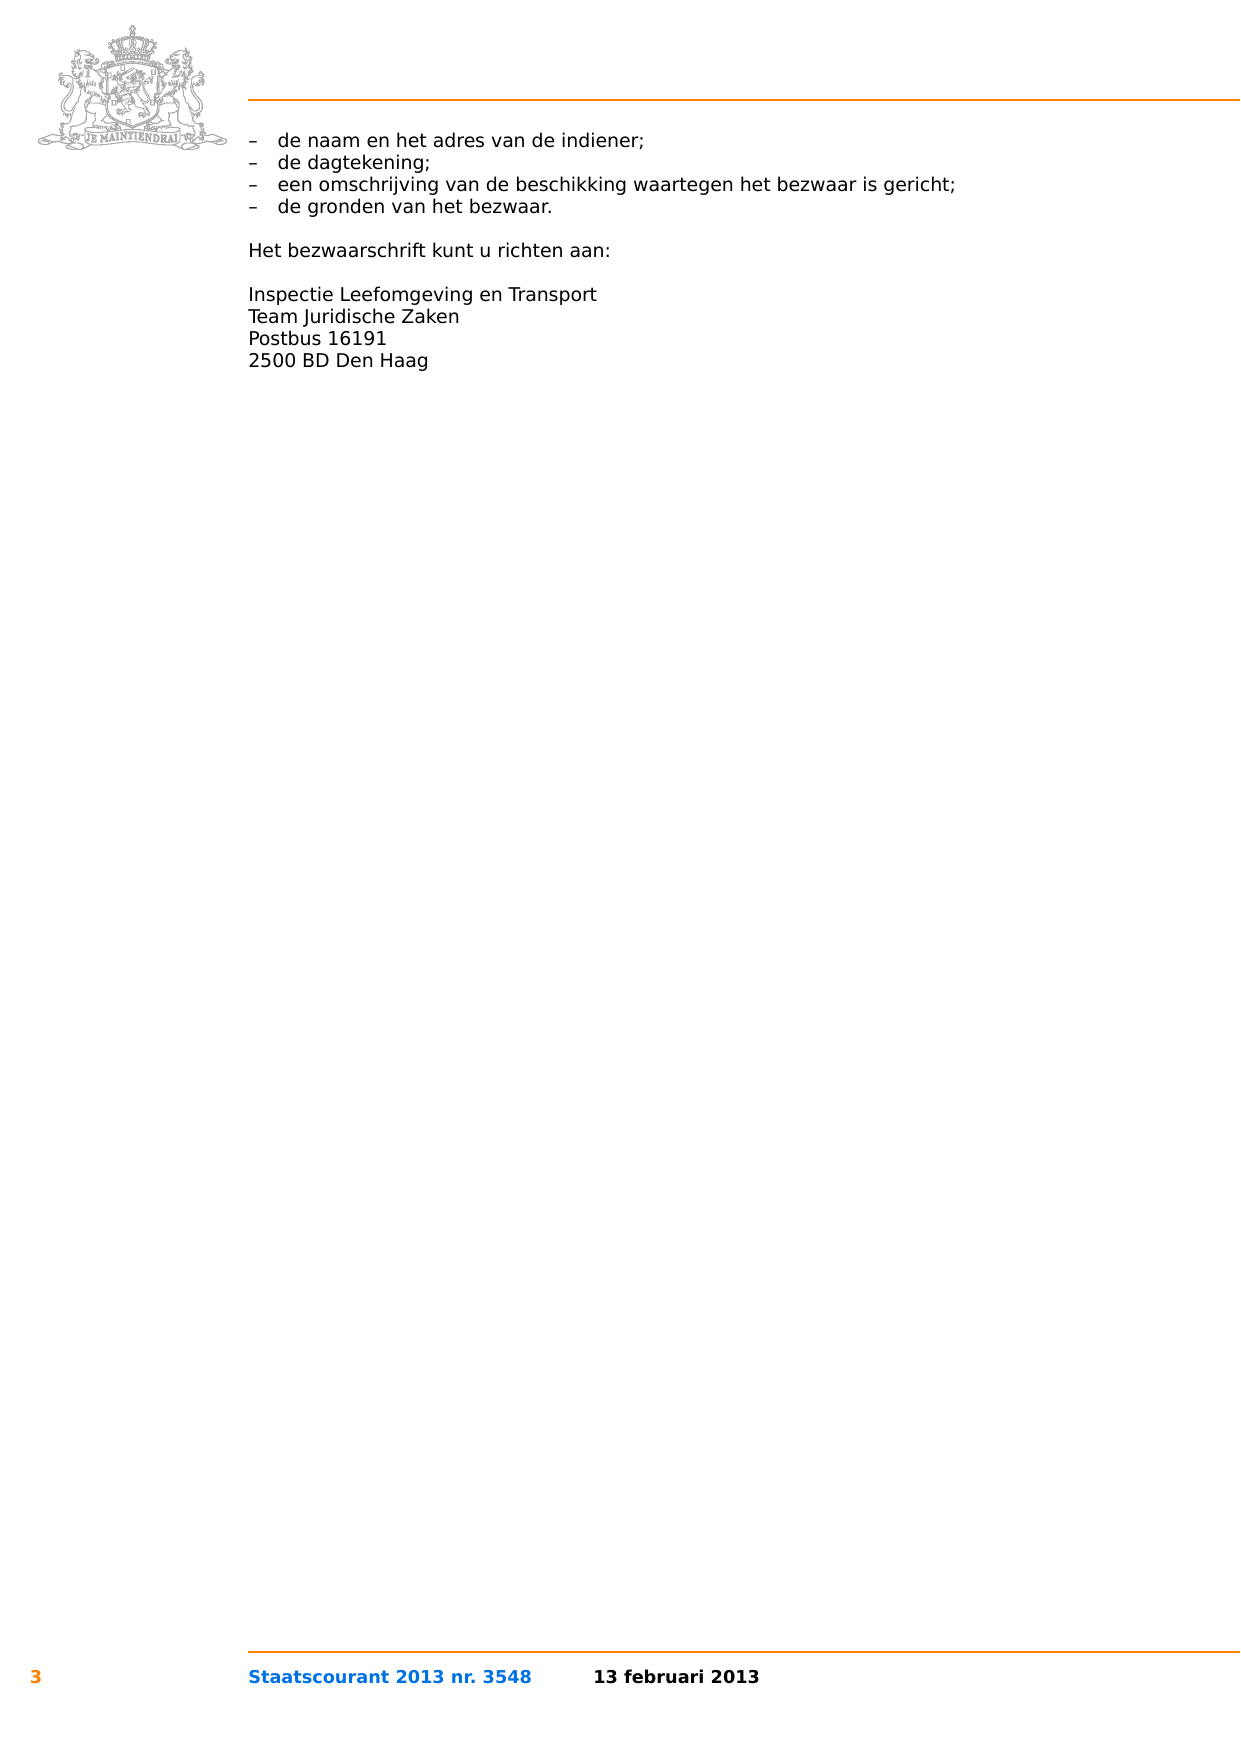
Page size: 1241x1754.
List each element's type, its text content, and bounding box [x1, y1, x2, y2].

text – de gronden van het bezwaar. [248, 196, 1163, 218]
text – de dagtekening; [248, 152, 1163, 174]
text Inspectie Leefomgeving en Transport [248, 283, 1163, 306]
text 2500 BD Den Haag [248, 349, 1163, 371]
text – de naam en het adres van de indiener; [248, 130, 1163, 152]
text Postbus 16191 [248, 327, 1163, 349]
text – een omschrijving van de beschikking waartegen het bezwaar is gericht; [248, 174, 1163, 196]
picture [38, 25, 227, 150]
text Team Juridische Zaken [248, 306, 1163, 327]
text Het bezwaarschrift kunt u richten aan: [248, 240, 1163, 262]
